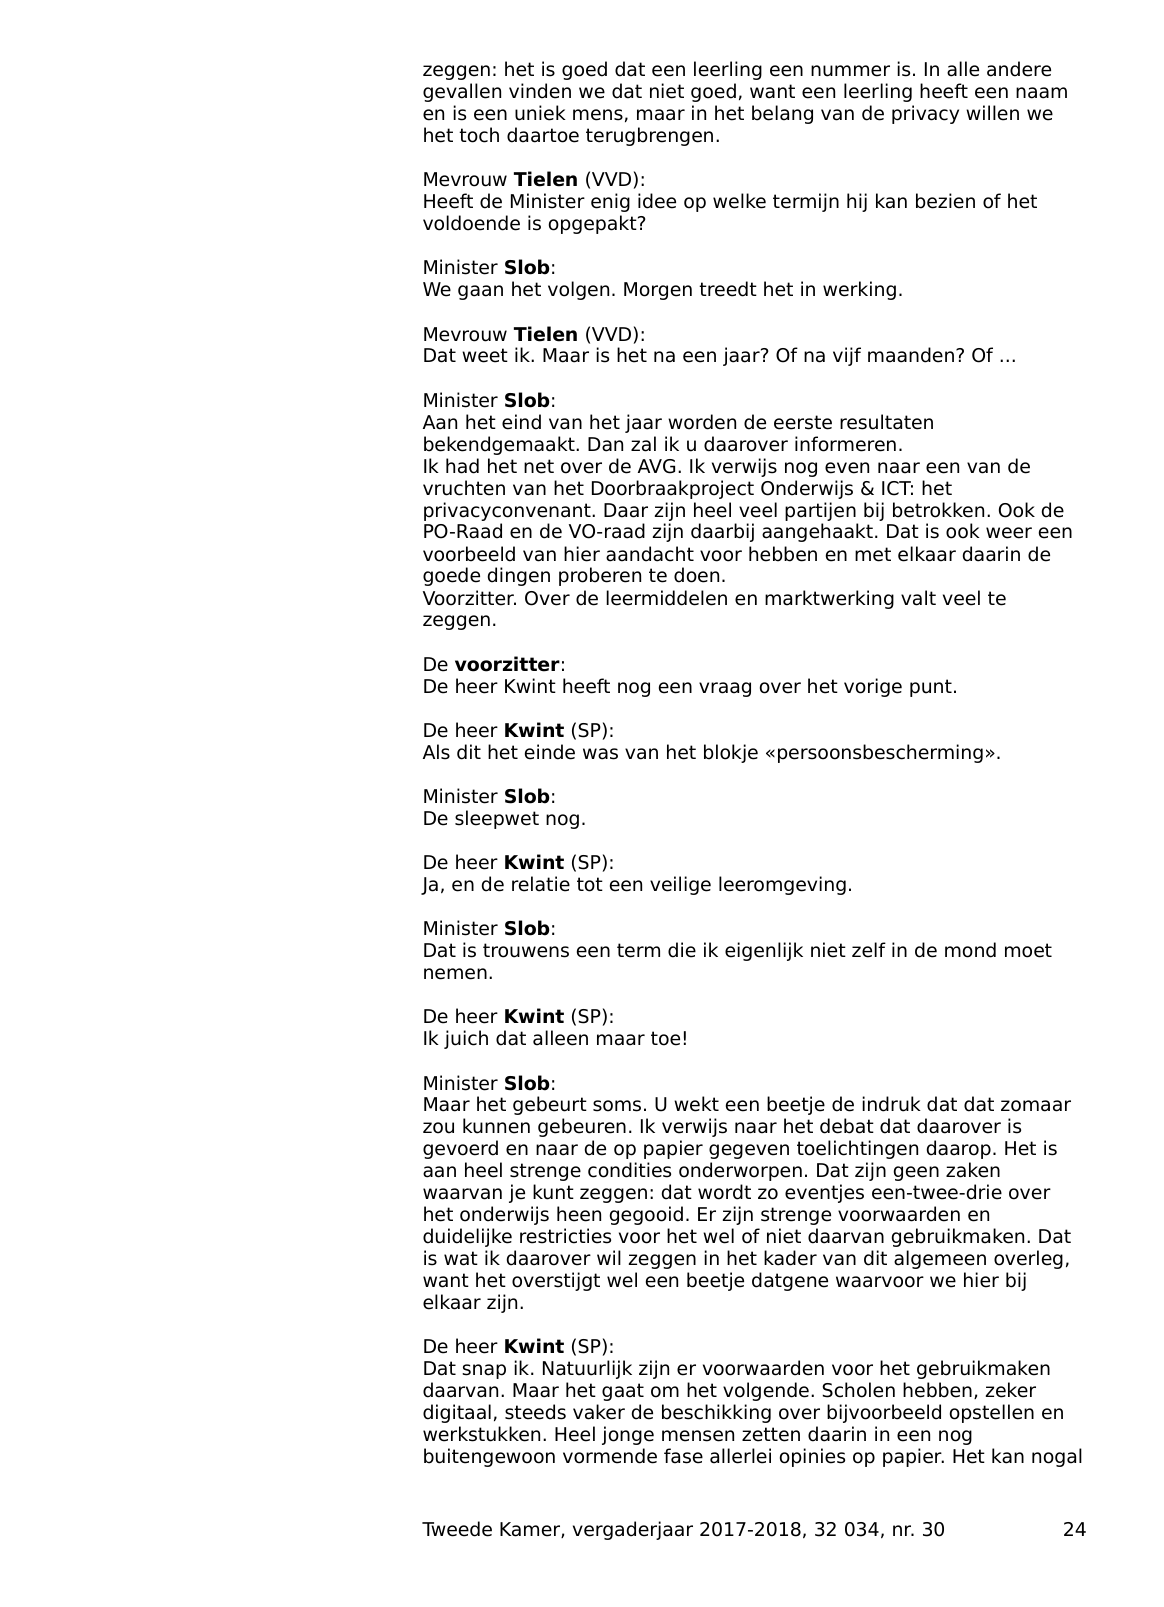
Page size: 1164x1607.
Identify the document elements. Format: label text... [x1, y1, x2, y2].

text Minister Slob: [422, 257, 1087, 279]
text Heeft de Minister enig idee op welke termijn hij kan bezien of het voldoende is opgepakt? [422, 191, 1087, 235]
text Voorzitter. Over de leermiddelen en marktwerking valt veel te zeggen. [422, 587, 1087, 631]
text De heer Kwint heeft nog een vraag over het vorige punt. [422, 676, 1087, 697]
text Minister Slob: [422, 389, 1087, 412]
text We gaan het volgen. Morgen treedt het in werking. [422, 279, 1087, 301]
text De heer Kwint (SP): [422, 720, 1087, 742]
text Ik had het net over de AVG. Ik verwijs nog even naar een van de vruchten van het Doorbraakproject Onderwijs & ICT: het privacyconvenant. Daar zijn heel veel partijen bij betrokken. Ook de PO-Raad en de VO-raad zijn daarbij aangehaakt. Dat is ook weer een voorbeeld van hier aandacht voor hebben en met elkaar daarin de goede dingen proberen te doen. [422, 456, 1087, 587]
text Mevrouw Tielen (VVD): [422, 323, 1087, 345]
text Ik juich dat alleen maar toe! [422, 1028, 1087, 1050]
text Minister Slob: [422, 1072, 1087, 1094]
text Minister Slob: [422, 918, 1087, 940]
text De voorzitter: [422, 653, 1087, 676]
text Aan het eind van het jaar worden de eerste resultaten bekendgemaakt. Dan zal ik u daarover informeren. [422, 412, 1087, 456]
text Als dit het einde was van het blokje «persoonsbescherming». [422, 742, 1087, 764]
text Dat weet ik. Maar is het na een jaar? Of na vijf maanden? Of ... [422, 345, 1087, 367]
text Ja, en de relatie tot een veilige leeromgeving. [422, 874, 1087, 896]
text Dat is trouwens een term die ik eigenlijk niet zelf in de mond moet nemen. [422, 940, 1087, 984]
text De heer Kwint (SP): [422, 1006, 1087, 1028]
text Mevrouw Tielen (VVD): [422, 169, 1087, 191]
text De heer Kwint (SP): [422, 852, 1087, 874]
text zeggen: het is goed dat een leerling een nummer is. In alle andere gevallen vinden we dat niet goed, want een leerling heeft een naam en is een uniek mens, maar in het belang van de privacy willen we het toch daartoe terugbrengen. [422, 59, 1087, 147]
text Minister Slob: [422, 786, 1087, 808]
text De heer Kwint (SP): [422, 1336, 1087, 1358]
text Dat snap ik. Natuurlijk zijn er voorwaarden voor het gebruikmaken daarvan. Maar het gaat om het volgende. Scholen hebben, zeker digitaal, steeds vaker de beschikking over bijvoorbeeld opstellen en werkstukken. Heel jonge mensen zetten daarin in een nog buitengewoon vormende fase allerlei opinies op papier. Het kan nogal [422, 1358, 1087, 1468]
text Maar het gebeurt soms. U wekt een beetje de indruk dat dat zomaar zou kunnen gebeuren. Ik verwijs naar het debat dat daarover is gevoerd en naar de op papier gegeven toelichtingen daarop. Het is aan heel strenge condities onderworpen. Dat zijn geen zaken waarvan je kunt zeggen: dat wordt zo eventjes een-twee-drie over het onderwijs heen gegooid. Er zijn strenge voorwaarden en duidelijke restricties voor het wel of niet daarvan gebruikmaken. Dat is wat ik daarover wil zeggen in het kader van dit algemeen overleg, want het overstijgt wel een beetje datgene waarvoor we hier bij elkaar zijn. [422, 1094, 1087, 1314]
text De sleepwet nog. [422, 808, 1087, 830]
